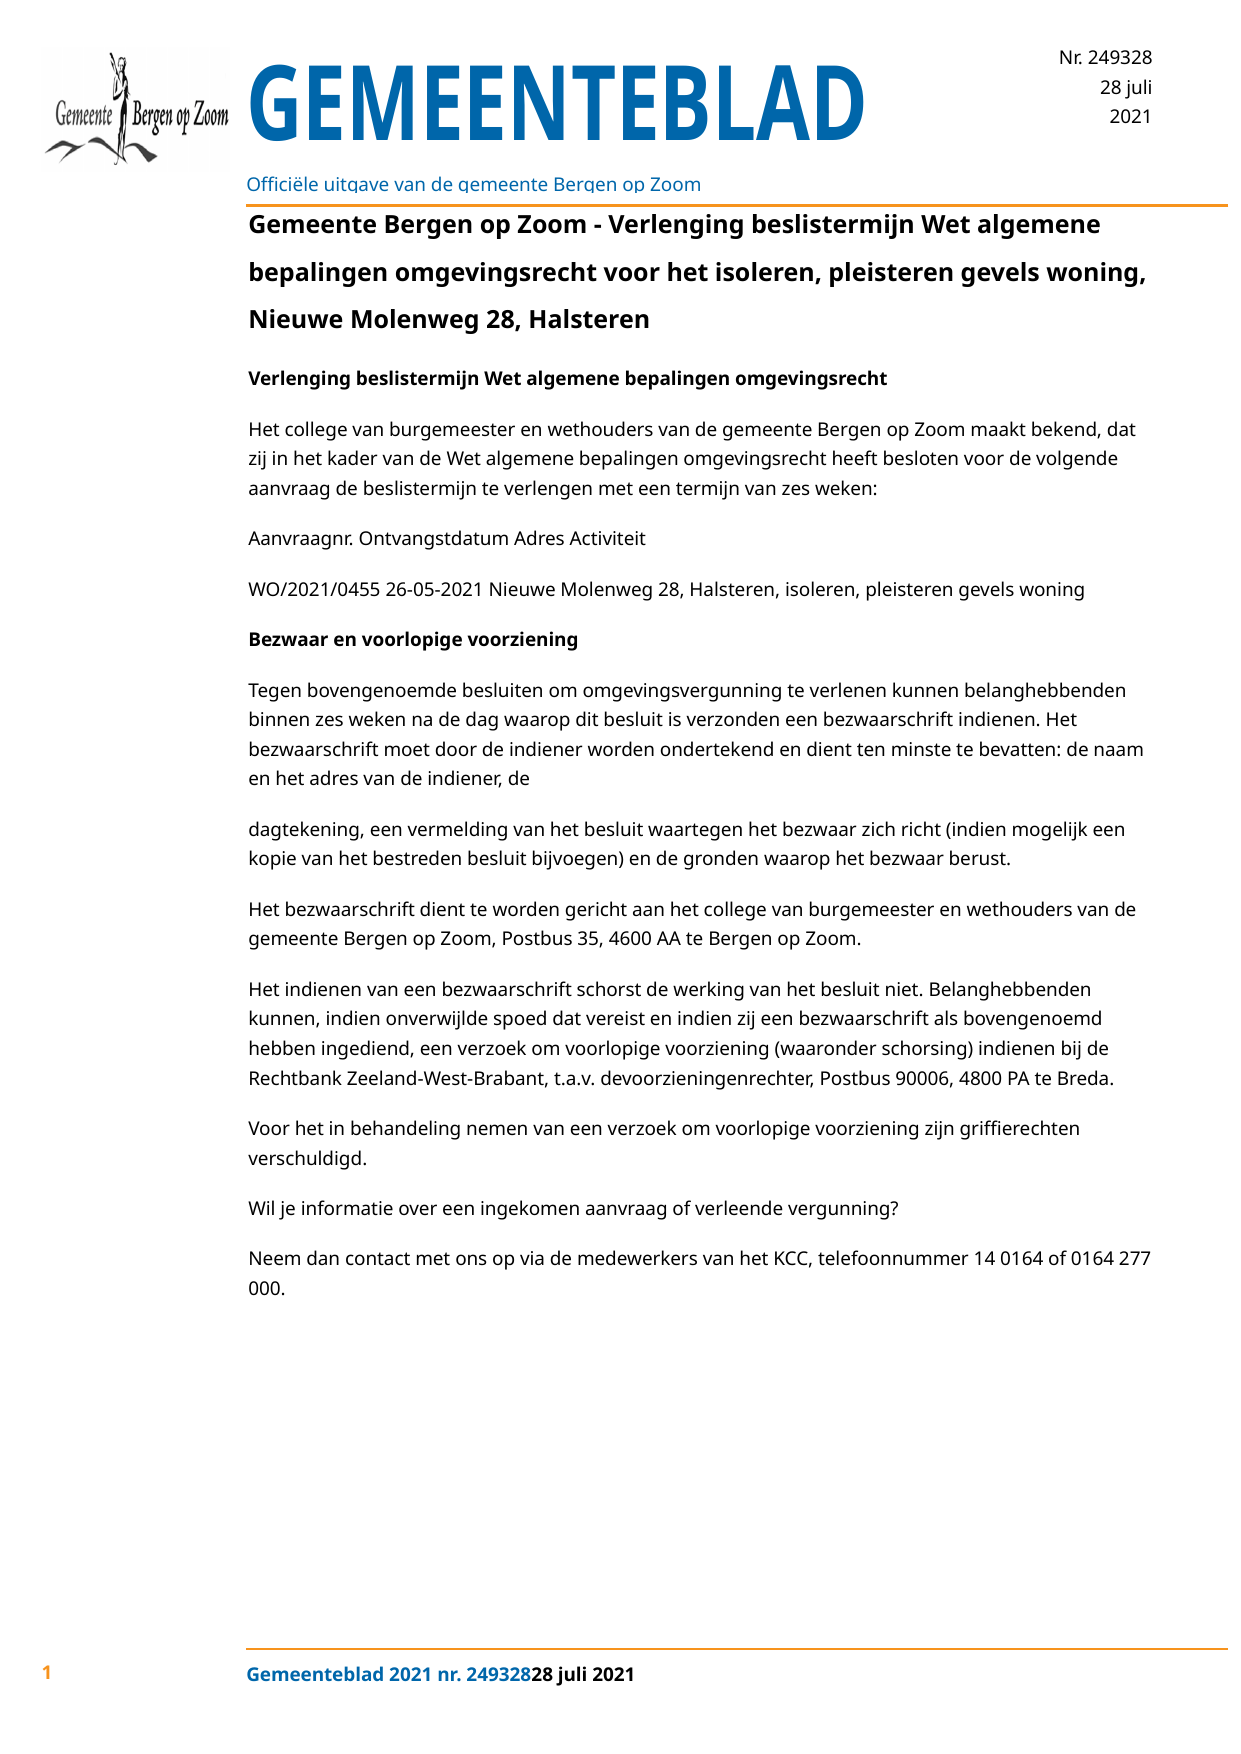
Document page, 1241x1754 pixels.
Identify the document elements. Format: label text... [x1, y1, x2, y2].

text Wil je informatie over een ingekomen aanvraag of verleende vergunning? [248, 1195, 1152, 1221]
text Neem dan contact met ons op via de medewerkers van het KCC, telefoonnummer 14 0164 of 0164 277 000. [248, 1246, 1152, 1301]
text Tegen bovengenoemde besluiten om omgevingsvergunning te verlenen kunnen belanghebbenden binnen zes weken na de dag waarop dit besluit is verzonden een bezwaarschrift indienen. Het bezwaarschrift moet door de indiener worden ondertekend en dient ten minste te bevatten: de naam en het adres van de indiener, de [248, 677, 1152, 791]
text Bezwaar en voorlopige voorziening [248, 626, 1152, 652]
text Het indienen van een bezwaarschrift schorst de werking van het besluit niet. Belanghebbenden kunnen, indien onverwijlde spoed dat vereist en indien zij een bezwaarschrift als bovengenoemd hebben ingediend, een verzoek om voorlopige voorziening (waaronder schorsing) indienen bij de Rechtbank Zeeland-West-Brabant, t.a.v. devoorzieningenrechter, Postbus 90006, 4800 PA te Breda. [248, 976, 1152, 1090]
text Verlenging beslistermijn Wet algemene bepalingen omgevingsrecht [248, 366, 1152, 391]
text Het college van burgemeester en wethouders van de gemeente Bergen op Zoom maakt bekend, dat zij in het kader van de Wet algemene bepalingen omgevingsrecht heeft besloten voor de volgende aanvraag de beslistermijn te verlengen met een termijn van zes weken: [248, 416, 1152, 501]
text WO/2021/0455 26-05-2021 Nieuwe Molenweg 28, Halsteren, isoleren, pleisteren gevels woning [248, 576, 1152, 602]
text Voor het in behandeling nemen van een verzoek om voorlopige voorziening zijn griffierechten verschuldigd. [248, 1115, 1152, 1170]
text Het bezwaarschrift dient te worden gericht aan het college van burgemeester en wethouders van de gemeente Bergen op Zoom, Postbus 35, 4600 AA te Bergen op Zoom. [248, 896, 1152, 951]
text dagtekening, een vermelding van het besluit waartegen het bezwaar zich richt (indien mogelijk een kopie van het bestreden besluit bijvoegen) en de gronden waarop het bezwaar berust. [248, 816, 1152, 871]
picture [41, 47, 231, 172]
text Gemeente Bergen op Zoom - Verlenging beslistermijn Wet algemene bepalingen omgevingsrecht voor het isoleren, pleisteren gevels woning, Nieuwe Molenweg 28, Halsteren [248, 207, 1152, 336]
text Aanvraagnr. Ontvangstdatum Adres Activiteit [248, 526, 1152, 551]
